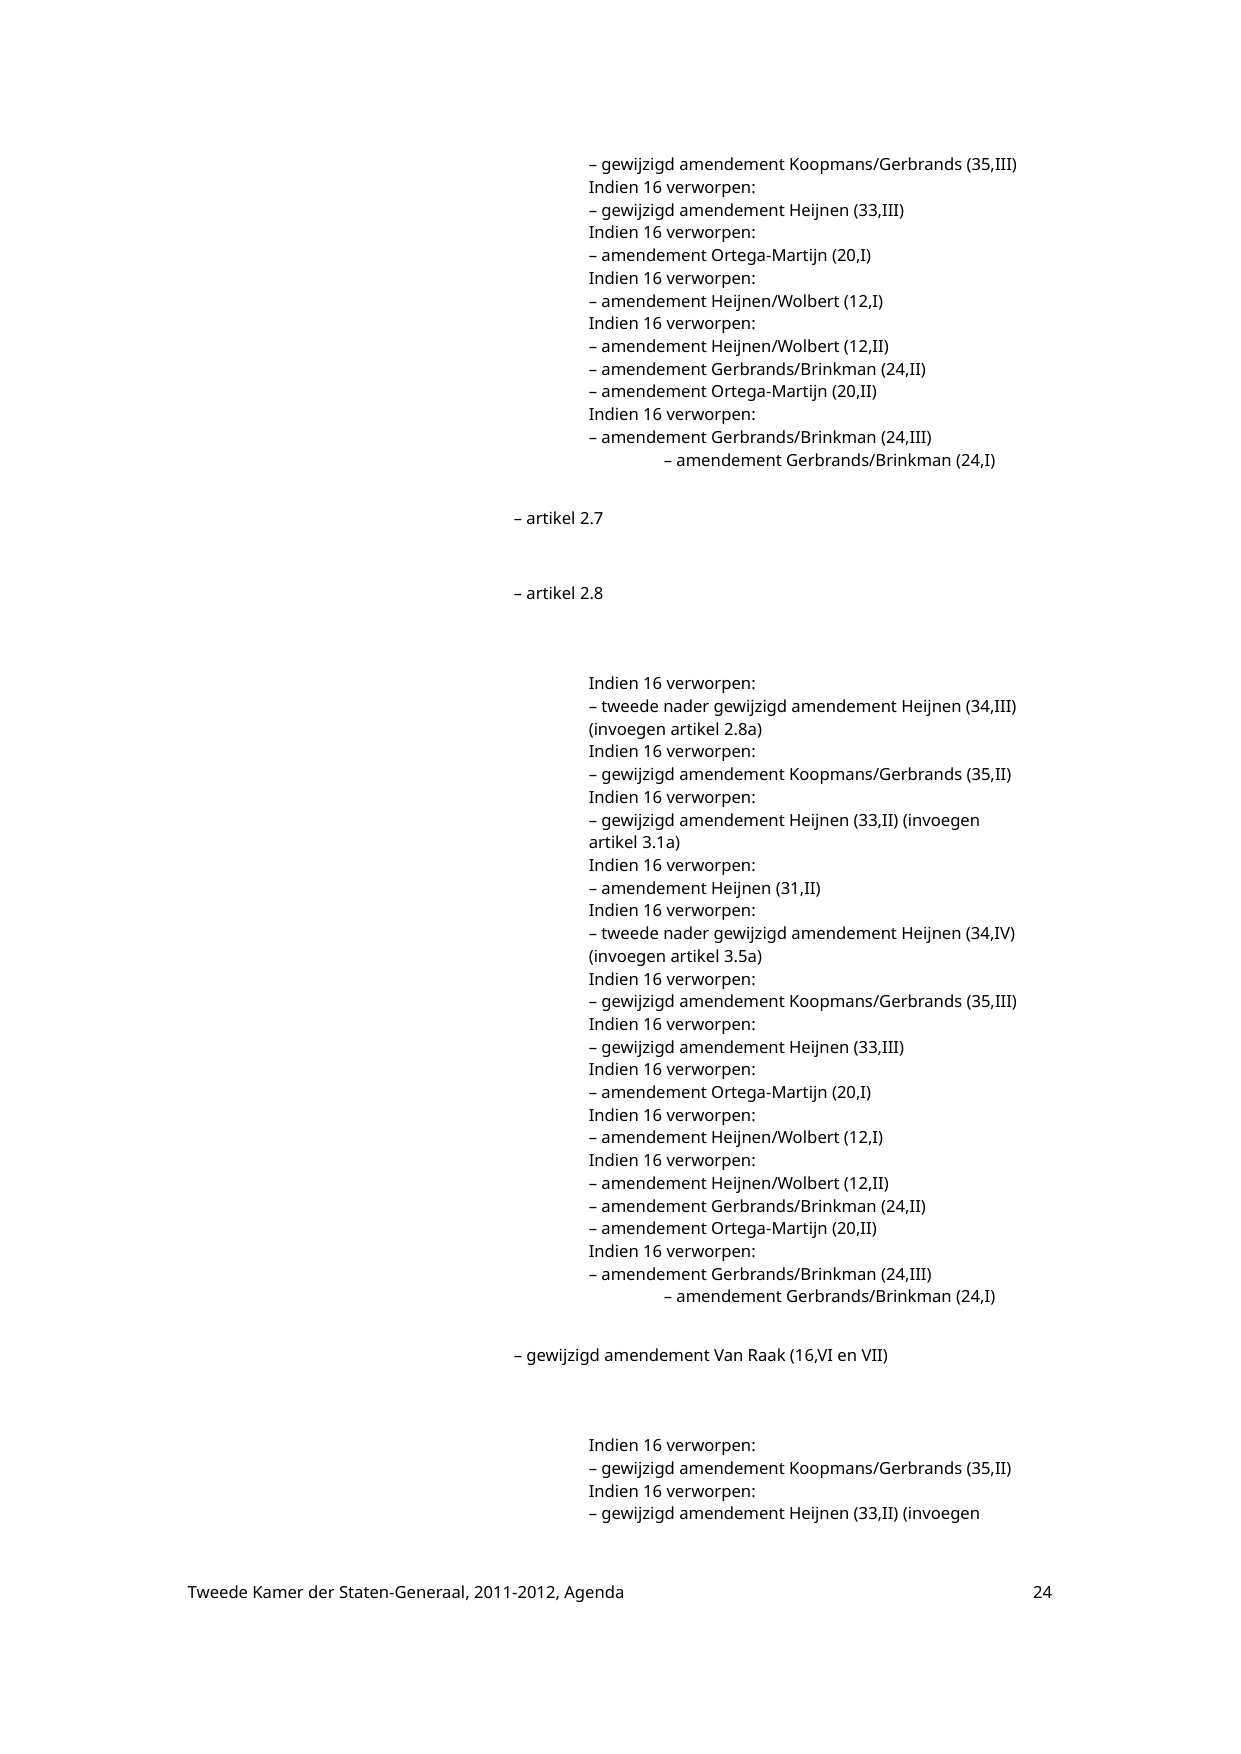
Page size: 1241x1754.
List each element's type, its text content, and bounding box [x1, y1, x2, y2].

table_cell [188, 579, 490, 654]
table_cell [188, 1416, 490, 1528]
table_cell [188, 150, 490, 504]
table_cell – artikel 2.8 [510, 579, 1053, 654]
table_cell – gewijzigd amendement Van Raak (16,VI en VII) [510, 1341, 1053, 1416]
table_cell Indien 16 verworpen: – gewijzigd amendement Koopmans/Gerbrands (35,II) Indien 16 verworpen: – gewijzigd amendement Heijnen (33,II) (invoegen [510, 1416, 1053, 1528]
table_cell [490, 504, 510, 579]
table_cell [490, 1416, 510, 1528]
table_cell [188, 654, 490, 1341]
table_cell [490, 654, 510, 1341]
table_cell [188, 1341, 490, 1416]
table_cell [490, 1341, 510, 1416]
table_cell Indien 16 verworpen: – tweede nader gewijzigd amendement Heijnen (34,III) (invoegen artikel 2.8a) Indien 16 verworpen: – gewijzigd amendement Koopmans/Gerbrands (35,II) Indien 16 verworpen: – gewijzigd amendement Heijnen (33,II) (invoegen artikel 3.1a) Indien 16 verworpen: – amendement Heijnen (31,II) Indien 16 verworpen: – tweede nader gewijzigd amendement Heijnen (34,IV) (invoegen artikel 3.5a) Indien 16 verworpen: – gewijzigd amendement Koopmans/Gerbrands (35,III) Indien 16 verworpen: – gewijzigd amendement Heijnen (33,III) Indien 16 verworpen: – amendement Ortega-Martijn (20,I) Indien 16 verworpen: – amendement Heijnen/Wolbert (12,I) Indien 16 verworpen: – amendement Heijnen/Wolbert (12,II) – amendement Gerbrands/Brinkman (24,II) – amendement Ortega-Martijn (20,II) Indien 16 verworpen: – amendement Gerbrands/Brinkman (24,III) – amendement Gerbrands/Brinkman (24,I) [510, 654, 1053, 1341]
table_cell [490, 579, 510, 654]
table_cell [188, 504, 490, 579]
table_cell [490, 150, 510, 504]
table_cell – artikel 2.7 [510, 504, 1053, 579]
table_cell – gewijzigd amendement Koopmans/Gerbrands (35,III) Indien 16 verworpen: – gewijzigd amendement Heijnen (33,III) Indien 16 verworpen: – amendement Ortega-Martijn (20,I) Indien 16 verworpen: – amendement Heijnen/Wolbert (12,I) Indien 16 verworpen: – amendement Heijnen/Wolbert (12,II) – amendement Gerbrands/Brinkman (24,II) – amendement Ortega-Martijn (20,II) Indien 16 verworpen: – amendement Gerbrands/Brinkman (24,III) – amendement Gerbrands/Brinkman (24,I) [510, 150, 1053, 504]
